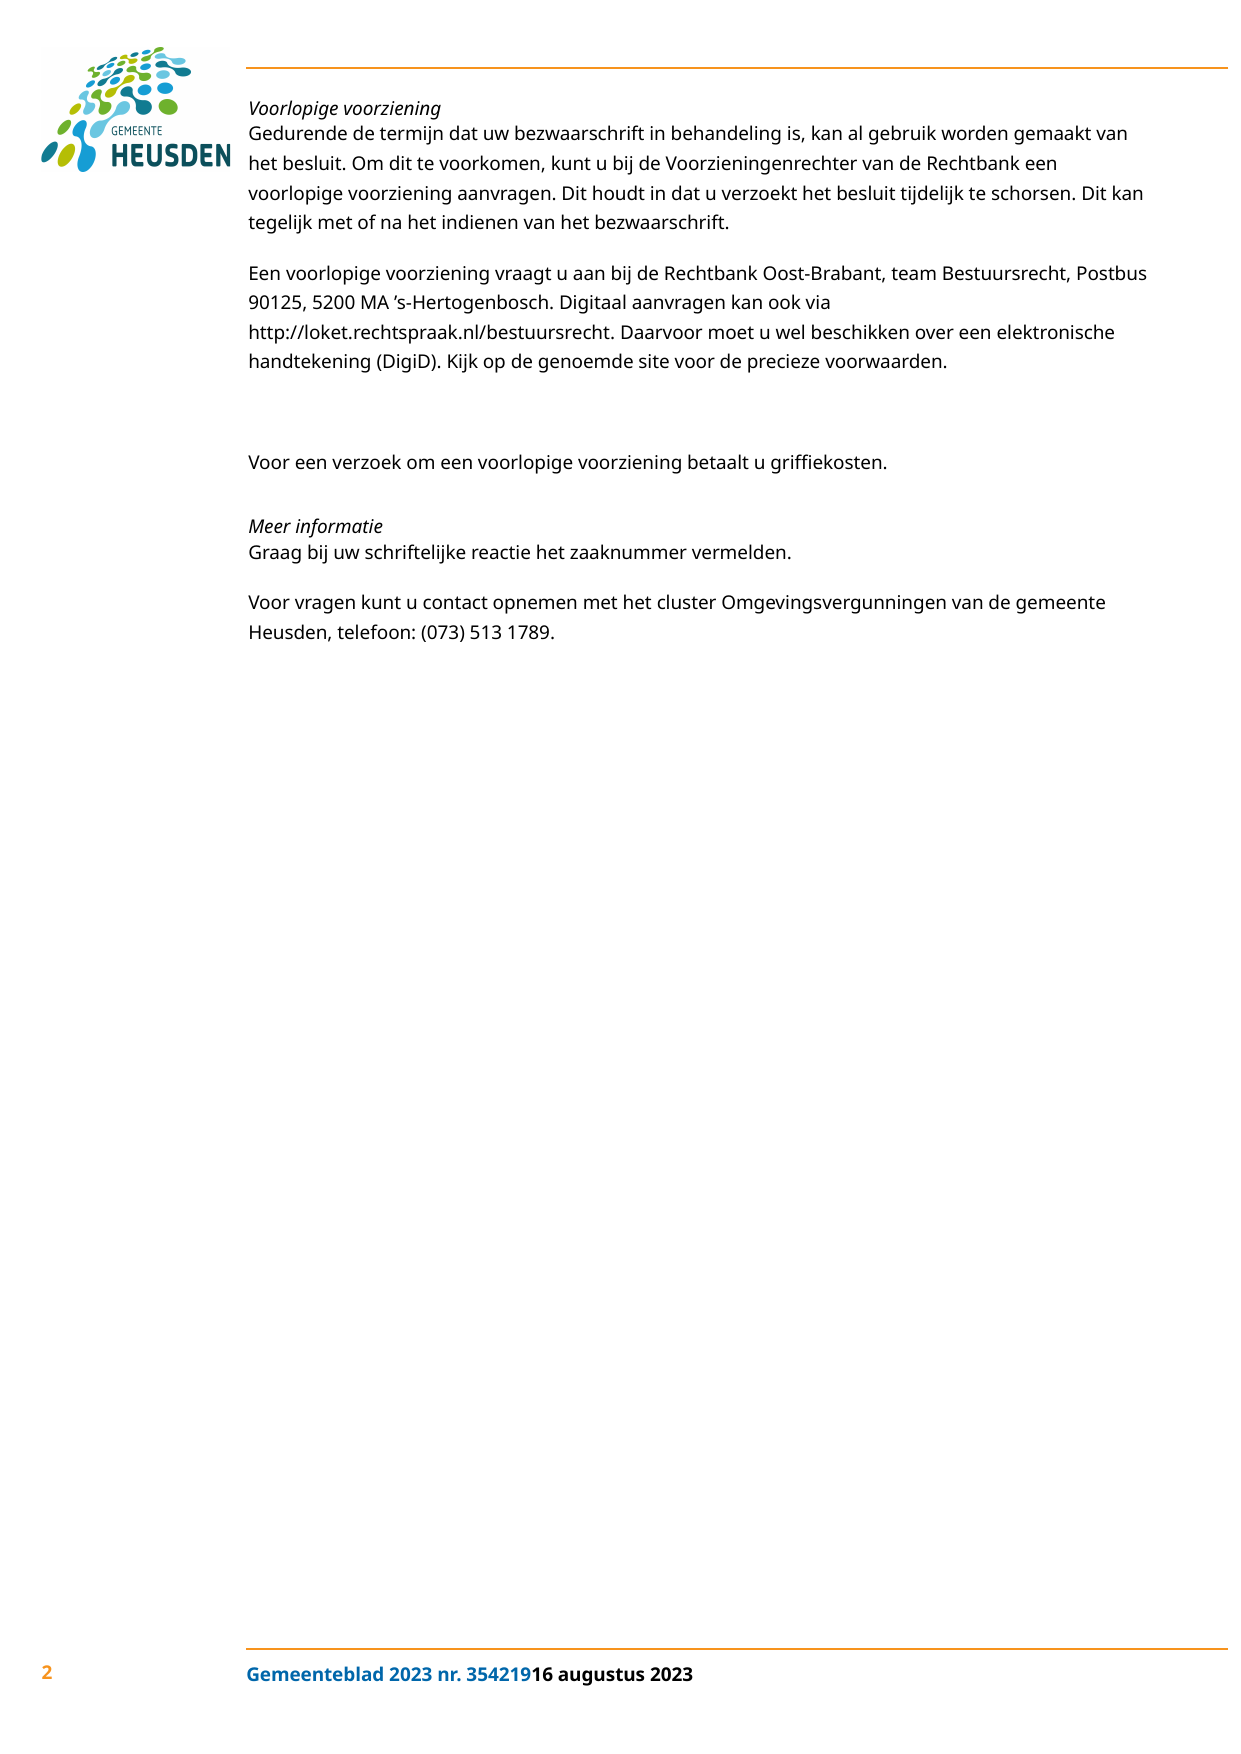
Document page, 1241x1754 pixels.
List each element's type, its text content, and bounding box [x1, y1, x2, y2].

picture [41, 47, 231, 172]
text Voor vragen kunt u contact opnemen met het cluster Omgevingsvergunningen van de gemeente Heusden, telefoon: (073) 513 1789. [248, 589, 1152, 645]
text Voorlopige voorziening [248, 95, 1152, 121]
text Gedurende de termijn dat uw bezwaarschrift in behandeling is, kan al gebruik worden gemaakt van het besluit. Om dit te voorkomen, kunt u bij de Voorzieningenrechter van de Rechtbank een voorlopige voorziening aanvragen. Dit houdt in dat u verzoekt het besluit tijdelijk te schorsen. Dit kan tegelijk met of na het indienen van het bezwaarschrift. [248, 121, 1152, 235]
text Een voorlopige voorziening vraagt u aan bij de Rechtbank Oost-Brabant, team Bestuursrecht, Postbus 90125, 5200 MA ’s-Hertogenbosch. Digitaal aanvragen kan ook via http://loket.rechtspraak.nl/bestuursrecht. Daarvoor moet u wel beschikken over een elektronische handtekening (DigiD). Kijk op de genoemde site voor de precieze voorwaarden. [248, 260, 1152, 374]
text Graag bij uw schriftelijke reactie het zaaknummer vermelden. [248, 539, 1152, 565]
text Meer informatie [248, 513, 1152, 539]
text Voor een verzoek om een voorlopige voorziening betaalt u griffiekosten. [248, 449, 1152, 475]
